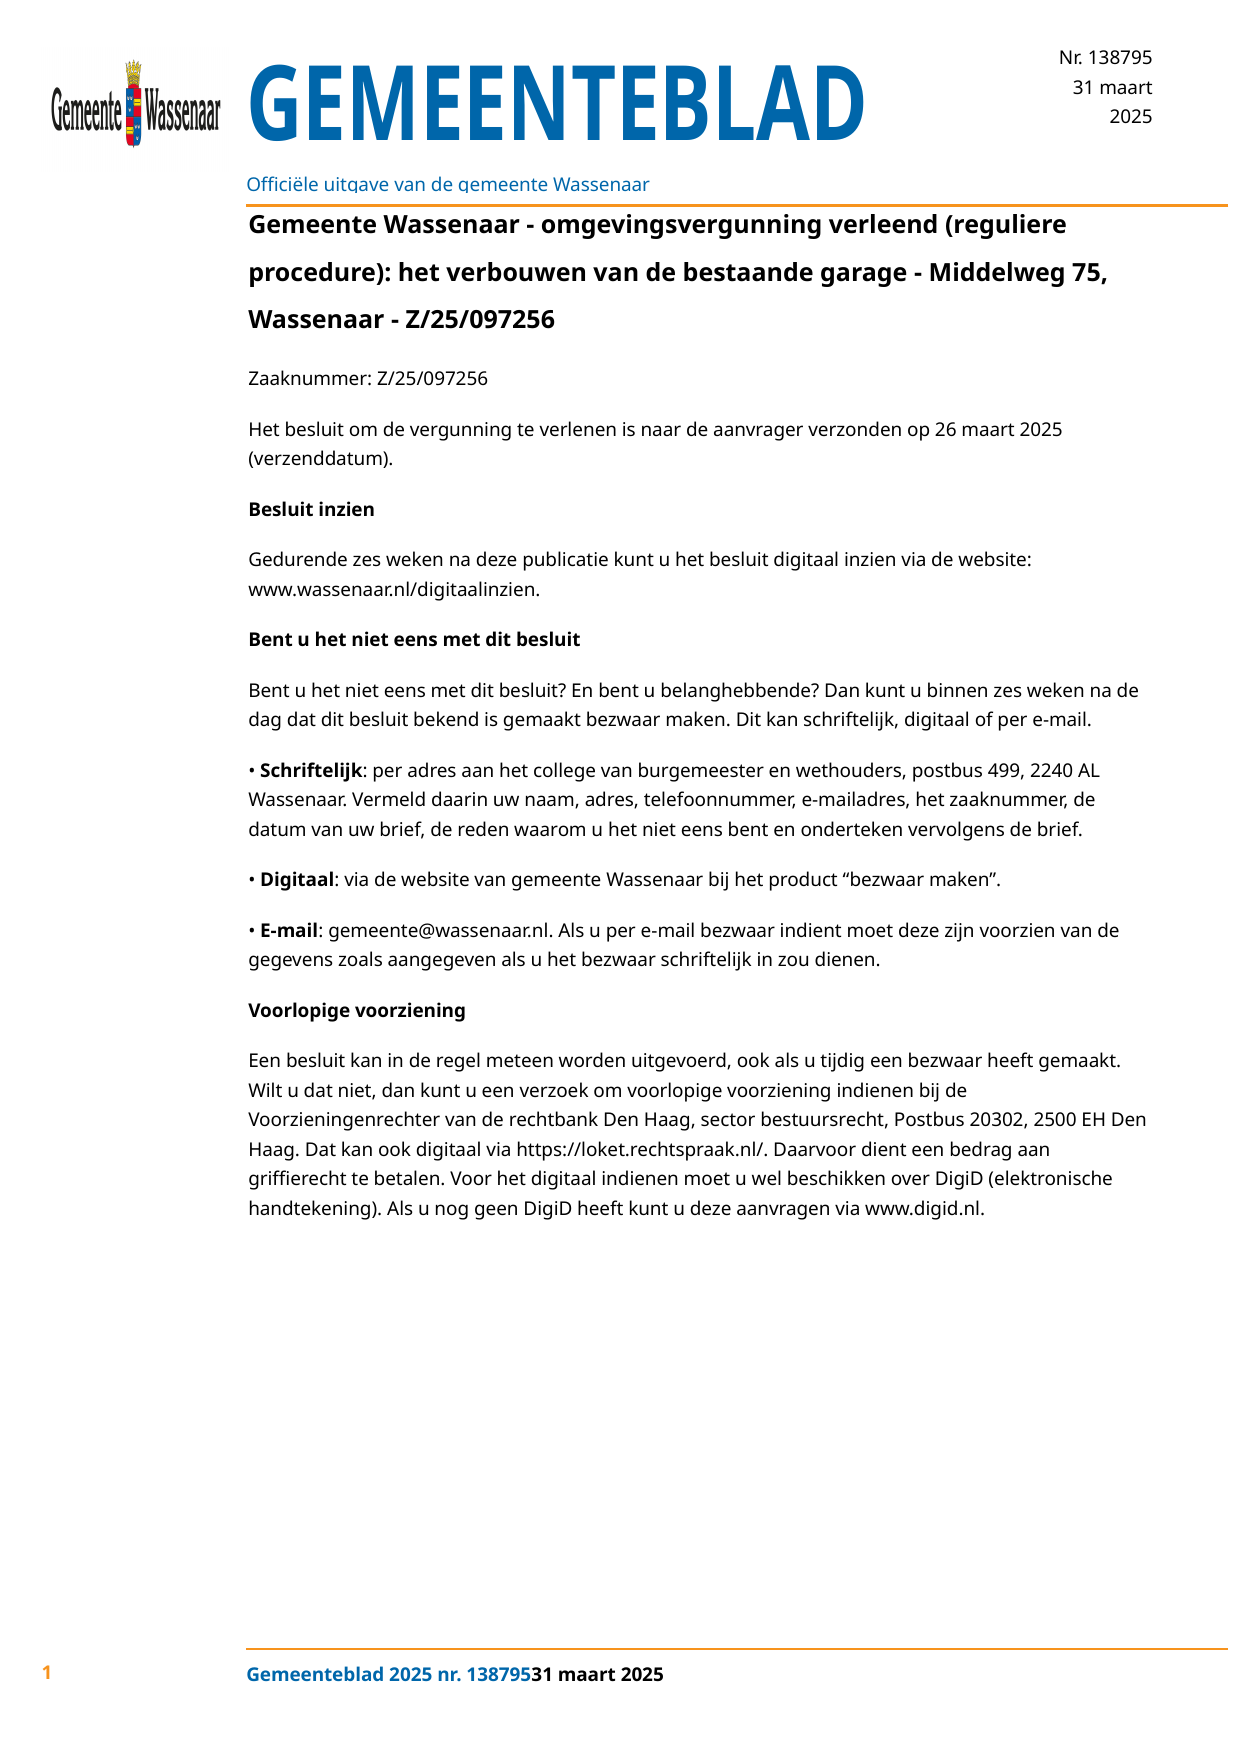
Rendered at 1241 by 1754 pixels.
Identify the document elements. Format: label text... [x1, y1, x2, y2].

text Een besluit kan in de regel meteen worden uitgevoerd, ook als u tijdig een bezwaar heeft gemaakt. Wilt u dat niet, dan kunt u een verzoek om voorlopige voorziening indienen bij de Voorzieningenrechter van de rechtbank Den Haag, sector bestuursrecht, Postbus 20302, 2500 EH Den Haag. Dat kan ook digitaal via https://loket.rechtspraak.nl/. Daarvoor dient een bedrag aan griffierecht te betalen. Voor het digitaal indienen moet u wel beschikken over DigiD (elektronische handtekening). Als u nog geen DigiD heeft kunt u deze aanvragen via www.digid.nl. [248, 1047, 1152, 1221]
text Voorlopige voorziening [248, 997, 1152, 1022]
text Bent u het niet eens met dit besluit [248, 626, 1152, 652]
text Het besluit om de vergunning te verlenen is naar de aanvrager verzonden op 26 maart 2025 (verzenddatum). [248, 416, 1152, 471]
text Besluit inzien [248, 496, 1152, 522]
text Zaaknummer: Z/25/097256 [248, 366, 1152, 391]
text Gemeente Wassenaar - omgevingsvergunning verleend (reguliere procedure): het verbouwen van de bestaande garage - Middelweg 75, Wassenaar - Z/25/097256 [248, 207, 1152, 336]
text • Schriftelijk: per adres aan het college van burgemeester en wethouders, postbus 499, 2240 AL Wassenaar. Vermeld daarin uw naam, adres, telefoonnummer, e-mailadres, het zaaknummer, de datum van uw brief, de reden waarom u het niet eens bent en onderteken vervolgens de brief. [248, 757, 1152, 842]
text • Digitaal: via de website van gemeente Wassenaar bij het product “bezwaar maken”. [248, 866, 1152, 892]
picture [41, 47, 231, 172]
text Bent u het niet eens met dit besluit? En bent u belanghebbende? Dan kunt u binnen zes weken na de dag dat dit besluit bekend is gemaakt bezwaar maken. Dit kan schriftelijk, digitaal of per e-mail. [248, 677, 1152, 732]
text • E-mail: gemeente@wassenaar.nl. Als u per e-mail bezwaar indient moet deze zijn voorzien van de gegevens zoals aangegeven als u het bezwaar schriftelijk in zou dienen. [248, 917, 1152, 972]
text Gedurende zes weken na deze publicatie kunt u het besluit digitaal inzien via de website: www.wassenaar.nl/digitaalinzien. [248, 546, 1152, 602]
